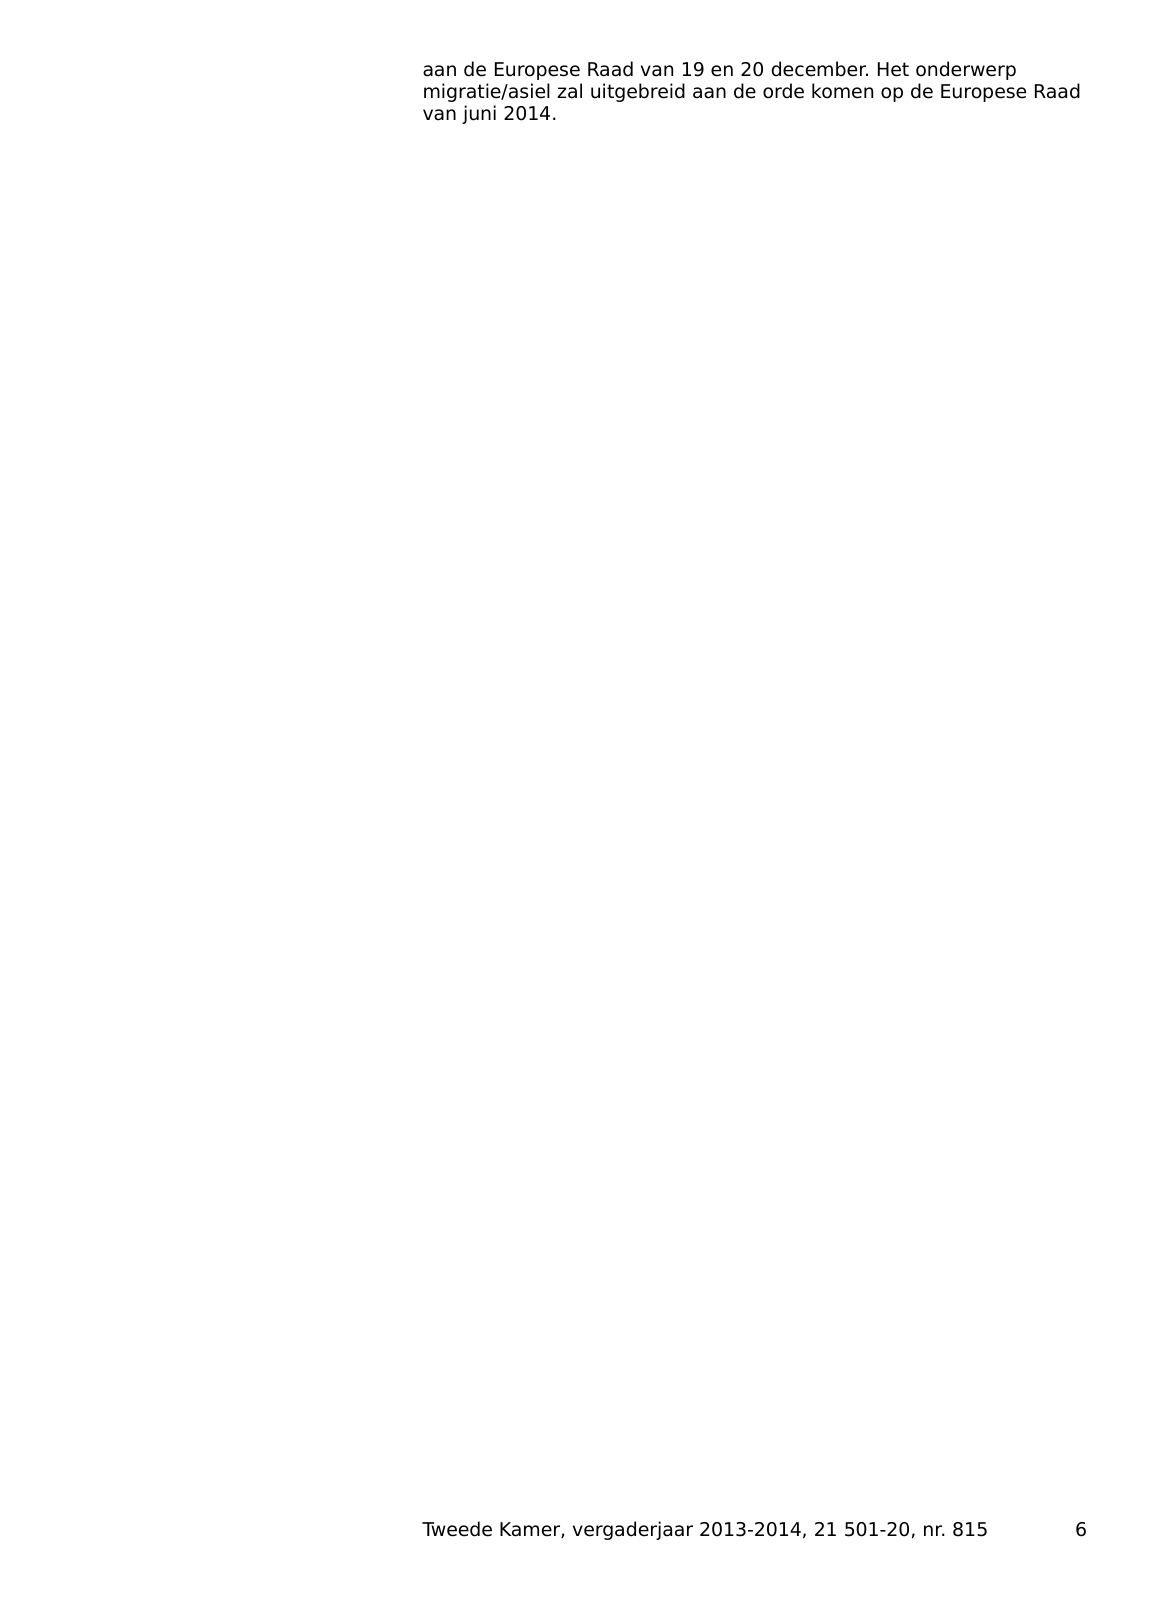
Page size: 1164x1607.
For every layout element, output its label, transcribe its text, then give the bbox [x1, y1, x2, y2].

text aan de Europese Raad van 19 en 20 december. Het onderwerp migratie/asiel zal uitgebreid aan de orde komen op de Europese Raad van juni 2014. [422, 59, 1087, 125]
